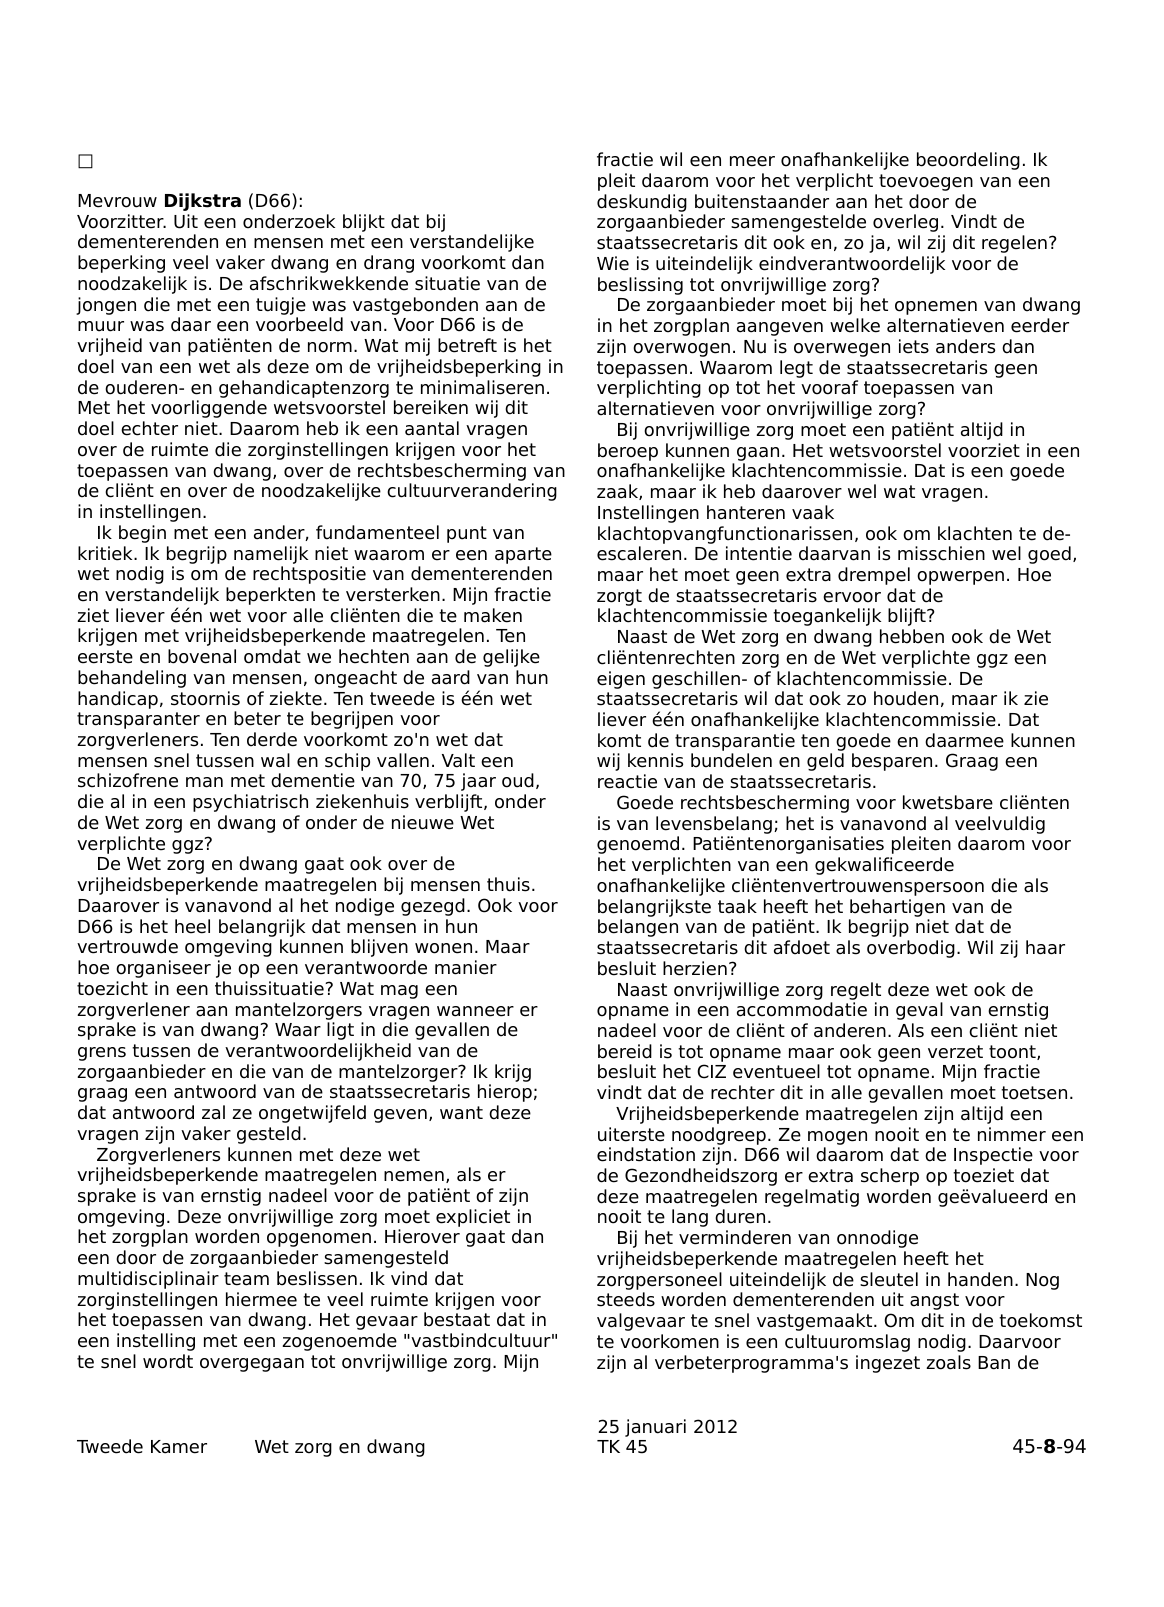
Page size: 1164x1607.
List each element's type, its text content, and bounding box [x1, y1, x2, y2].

text Goede rechtsbescherming voor kwetsbare cliënten is van levensbelang; het is vanavond al veelvuldig genoemd. Patiëntenorganisaties pleiten daarom voor het verplichten van een gekwalificeerde onafhankelijke cliëntenvertrouwenspersoon die als belangrijkste taak heeft het behartigen van de belangen van de patiënt. Ik begrijp niet dat de staatssecretaris dit afdoet als overbodig. Wil zij haar besluit herzien? [596, 793, 1087, 979]
text fractie wil een meer onafhankelijke beoordeling. Ik pleit daarom voor het verplicht toevoegen van een deskundig buitenstaander aan het door de zorgaanbieder samengestelde overleg. Vindt de staatssecretaris dit ook en, zo ja, wil zij dit regelen? Wie is uiteindelijk eindverantwoordelijk voor de beslissing tot onvrijwillige zorg? [596, 150, 1087, 295]
text Bij het verminderen van onnodige vrijheidsbeperkende maatregelen heeft het zorgpersoneel uiteindelijk de sleutel in handen. Nog steeds worden dementerenden uit angst voor valgevaar te snel vastgemaakt. Om dit in de toekomst te voorkomen is een cultuuromslag nodig. Daarvoor zijn al verbeterprogramma's ingezet zoals Ban de [596, 1228, 1087, 1373]
text □ [77, 150, 567, 171]
text Bij onvrijwillige zorg moet een patiënt altijd in beroep kunnen gaan. Het wetsvoorstel voorziet in een onafhankelijke klachtencommissie. Dat is een goede zaak, maar ik heb daarover wel wat vragen. Instellingen hanteren vaak klachtopvangfunctionarissen, ook om klachten te de-escaleren. De intentie daarvan is misschien wel goed, maar het moet geen extra drempel opwerpen. Hoe zorgt de staatssecretaris ervoor dat de klachtencommissie toegankelijk blijft? [596, 420, 1087, 627]
text Voorzitter. Uit een onderzoek blijkt dat bij dementerenden en mensen met een verstandelijke beperking veel vaker dwang en drang voorkomt dan noodzakelijk is. De afschrikwekkende situatie van de jongen die met een tuigje was vastgebonden aan de muur was daar een voorbeeld van. Voor D66 is de vrijheid van patiënten de norm. Wat mij betreft is het doel van een wet als deze om de vrijheidsbeperking in de ouderen- en gehandicaptenzorg te minimaliseren. Met het voorliggende wetsvoorstel bereiken wij dit doel echter niet. Daarom heb ik een aantal vragen over de ruimte die zorginstellingen krijgen voor het toepassen van dwang, over de rechtsbescherming van de cliënt en over de noodzakelijke cultuurverandering in instellingen. [77, 212, 567, 523]
text De Wet zorg en dwang gaat ook over de vrijheidsbeperkende maatregelen bij mensen thuis. Daarover is vanavond al het nodige gezegd. Ook voor D66 is het heel belangrijk dat mensen in hun vertrouwde omgeving kunnen blijven wonen. Maar hoe organiseer je op een verantwoorde manier toezicht in een thuissituatie? Wat mag een zorgverlener aan mantelzorgers vragen wanneer er sprake is van dwang? Waar ligt in die gevallen de grens tussen de verantwoordelijkheid van de zorgaanbieder en die van de mantelzorger? Ik krijg graag een antwoord van de staatssecretaris hierop; dat antwoord zal ze ongetwijfeld geven, want deze vragen zijn vaker gesteld. [77, 854, 567, 1144]
text Naast de Wet zorg en dwang hebben ook de Wet cliëntenrechten zorg en de Wet verplichte ggz een eigen geschillen- of klachtencommissie. De staatssecretaris wil dat ook zo houden, maar ik zie liever één onafhankelijke klachtencommissie. Dat komt de transparantie ten goede en daarmee kunnen wij kennis bundelen en geld besparen. Graag een reactie van de staatssecretaris. [596, 627, 1087, 793]
text Mevrouw Dijkstra (D66): [77, 191, 567, 212]
text De zorgaanbieder moet bij het opnemen van dwang in het zorgplan aangeven welke alternatieven eerder zijn overwogen. Nu is overwegen iets anders dan toepassen. Waarom legt de staatssecretaris geen verplichting op tot het vooraf toepassen van alternatieven voor onvrijwillige zorg? [596, 295, 1087, 420]
text Ik begin met een ander, fundamenteel punt van kritiek. Ik begrijp namelijk niet waarom er een aparte wet nodig is om de rechtspositie van dementerenden en verstandelijk beperkten te versterken. Mijn fractie ziet liever één wet voor alle cliënten die te maken krijgen met vrijheidsbeperkende maatregelen. Ten eerste en bovenal omdat we hechten aan de gelijke behandeling van mensen, ongeacht de aard van hun handicap, stoornis of ziekte. Ten tweede is één wet transparanter en beter te begrijpen voor zorgverleners. Ten derde voorkomt zo'n wet dat mensen snel tussen wal en schip vallen. Valt een schizofrene man met dementie van 70, 75 jaar oud, die al in een psychiatrisch ziekenhuis verblijft, onder de Wet zorg en dwang of onder de nieuwe Wet verplichte ggz? [77, 523, 567, 854]
text Zorgverleners kunnen met deze wet vrijheidsbeperkende maatregelen nemen, als er sprake is van ernstig nadeel voor de patiënt of zijn omgeving. Deze onvrijwillige zorg moet expliciet in het zorgplan worden opgenomen. Hierover gaat dan een door de zorgaanbieder samengesteld multidisciplinair team beslissen. Ik vind dat zorginstellingen hiermee te veel ruimte krijgen voor het toepassen van dwang. Het gevaar bestaat dat in een instelling met een zogenoemde "vastbindcultuur" te snel wordt overgegaan tot onvrijwillige zorg. Mijn [77, 1144, 567, 1372]
text Vrijheidsbeperkende maatregelen zijn altijd een uiterste noodgreep. Ze mogen nooit en te nimmer een eindstation zijn. D66 wil daarom dat de Inspectie voor de Gezondheidszorg er extra scherp op toeziet dat deze maatregelen regelmatig worden geëvalueerd en nooit te lang duren. [596, 1104, 1087, 1228]
text Naast onvrijwillige zorg regelt deze wet ook de opname in een accommodatie in geval van ernstig nadeel voor de cliënt of anderen. Als een cliënt niet bereid is tot opname maar ook geen verzet toont, besluit het CIZ eventueel tot opname. Mijn fractie vindt dat de rechter dit in alle gevallen moet toetsen. [596, 979, 1087, 1104]
